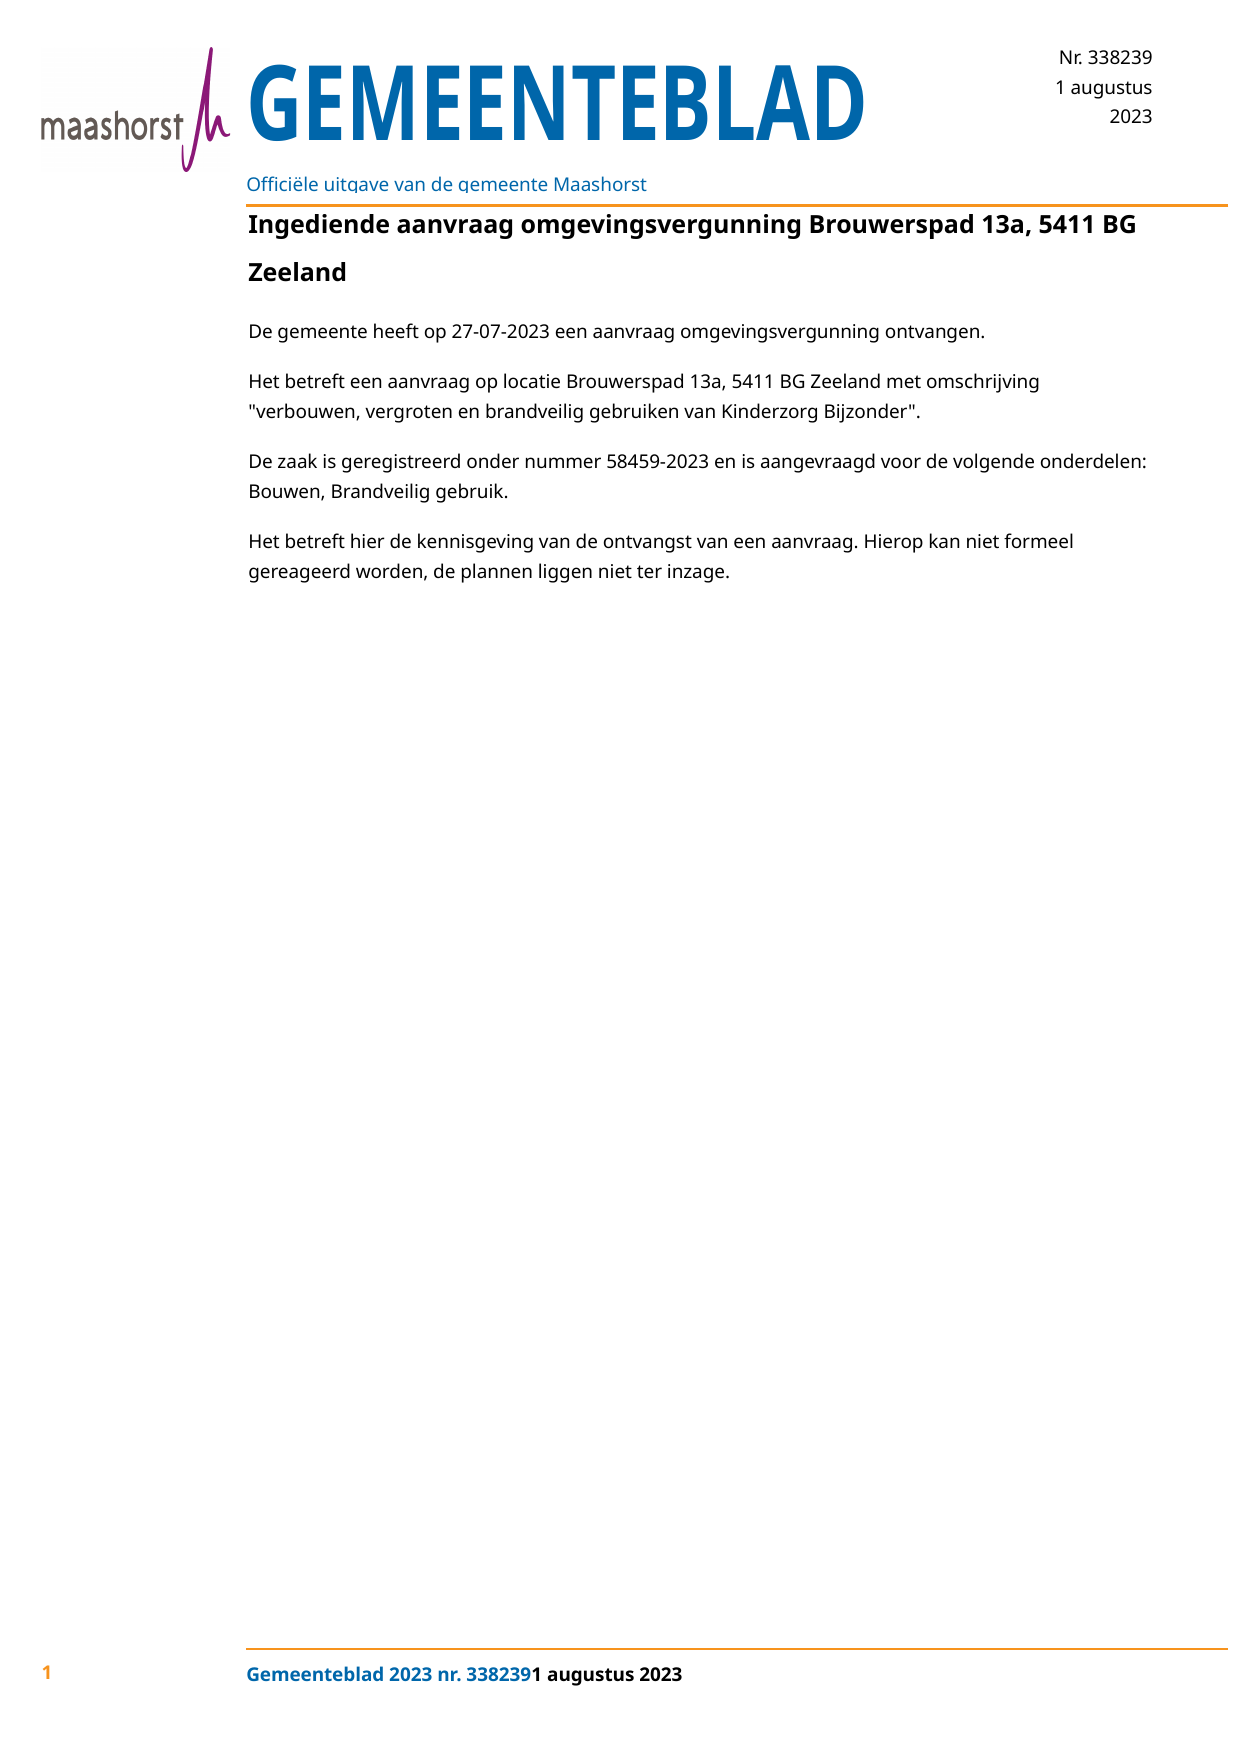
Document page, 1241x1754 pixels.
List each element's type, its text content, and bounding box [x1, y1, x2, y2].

text Het betreft hier de kennisgeving van de ontvangst van een aanvraag. Hierop kan niet formeel gereageerd worden, de plannen liggen niet ter inzage. [248, 528, 1152, 584]
picture [41, 47, 231, 172]
text Het betreft een aanvraag op locatie Brouwerspad 13a, 5411 BG Zeeland met omschrijving "verbouwen, vergroten en brandveilig gebruiken van Kinderzorg Bijzonder". [248, 368, 1152, 424]
text De zaak is geregistreerd onder nummer 58459-2023 en is aangevraagd voor de volgende onderdelen: Bouwen, Brandveilig gebruik. [248, 448, 1152, 504]
text Ingediende aanvraag omgevingsvergunning Brouwerspad 13a, 5411 BG Zeeland [248, 207, 1152, 288]
text De gemeente heeft op 27-07-2023 een aanvraag omgevingsvergunning ontvangen. [248, 318, 1152, 344]
